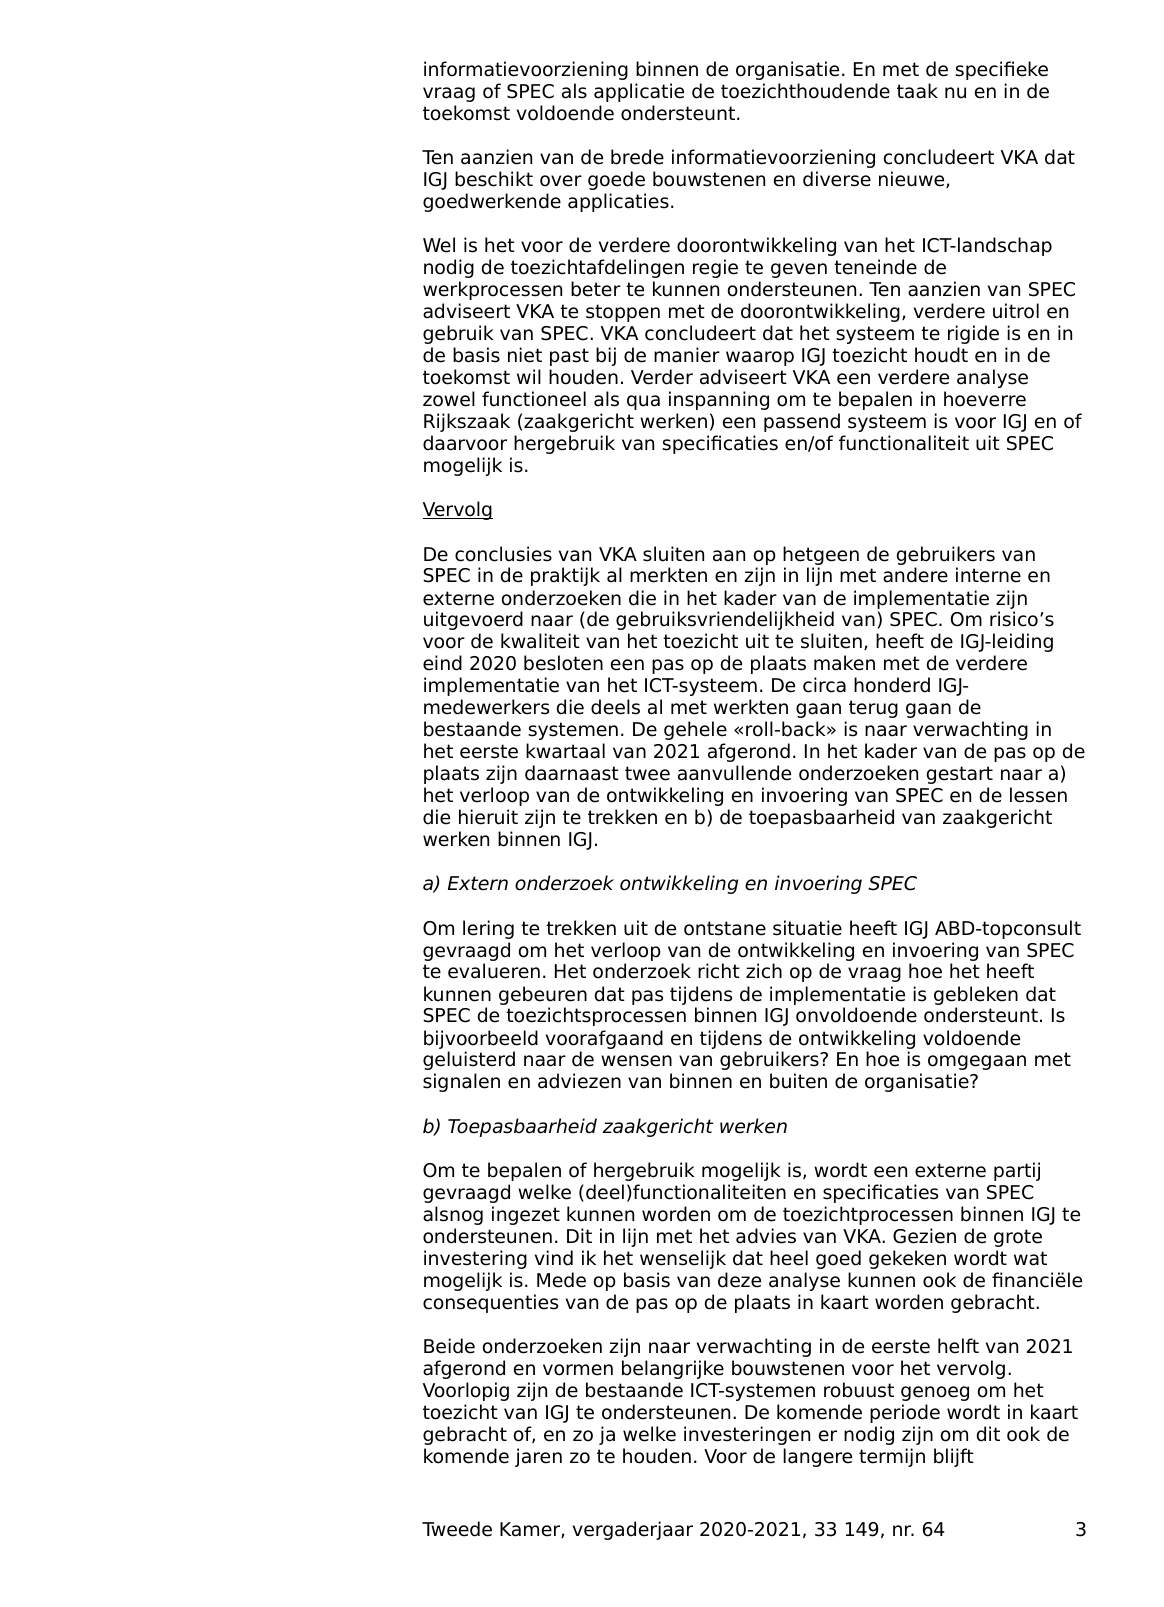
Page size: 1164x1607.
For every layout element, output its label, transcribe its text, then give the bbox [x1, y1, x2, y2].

subtitle a) Extern onderzoek ontwikkeling en invoering SPEC [422, 873, 1087, 895]
subtitle Vervolg [422, 499, 1087, 521]
text Om te bepalen of hergebruik mogelijk is, wordt een externe partij gevraagd welke (deel)functionaliteiten en specificaties van SPEC alsnog ingezet kunnen worden om de toezichtprocessen binnen IGJ te ondersteunen. Dit in lijn met het advies van VKA. Gezien de grote investering vind ik het wenselijk dat heel goed gekeken wordt wat mogelijk is. Mede op basis van deze analyse kunnen ook de financiële consequenties van de pas op de plaats in kaart worden gebracht. [422, 1160, 1087, 1313]
text Beide onderzoeken zijn naar verwachting in de eerste helft van 2021 afgerond en vormen belangrijke bouwstenen voor het vervolg. Voorlopig zijn de bestaande ICT-systemen robuust genoeg om het toezicht van IGJ te ondersteunen. De komende periode wordt in kaart gebracht of, en zo ja welke investeringen er nodig zijn om dit ook de komende jaren zo te houden. Voor de langere termijn blijft [422, 1336, 1087, 1468]
subtitle b) Toepasbaarheid zaakgericht werken [422, 1116, 1087, 1137]
text Ten aanzien van de brede informatievoorziening concludeert VKA dat IGJ beschikt over goede bouwstenen en diverse nieuwe, goedwerkende applicaties. [422, 147, 1087, 213]
text De conclusies van VKA sluiten aan op hetgeen de gebruikers van SPEC in de praktijk al merkten en zijn in lijn met andere interne en externe onderzoeken die in het kader van de implementatie zijn uitgevoerd naar (de gebruiksvriendelijkheid van) SPEC. Om risico’s voor de kwaliteit van het toezicht uit te sluiten, heeft de IGJ-leiding eind 2020 besloten een pas op de plaats maken met de verdere implementatie van het ICT-systeem. De circa honderd IGJ-medewerkers die deels al met werkten gaan terug gaan de bestaande systemen. De gehele «roll-back» is naar verwachting in het eerste kwartaal van 2021 afgerond. In het kader van de pas op de plaats zijn daarnaast twee aanvullende onderzoeken gestart naar a) het verloop van de ontwikkeling en invoering van SPEC en de lessen die hieruit zijn te trekken en b) de toepasbaarheid van zaakgericht werken binnen IGJ. [422, 543, 1087, 851]
text Om lering te trekken uit de ontstane situatie heeft IGJ ABD-topconsult gevraagd om het verloop van de ontwikkeling en invoering van SPEC te evalueren. Het onderzoek richt zich op de vraag hoe het heeft kunnen gebeuren dat pas tijdens de implementatie is gebleken dat SPEC de toezichtsprocessen binnen IGJ onvoldoende ondersteunt. Is bijvoorbeeld voorafgaand en tijdens de ontwikkeling voldoende geluisterd naar de wensen van gebruikers? En hoe is omgegaan met signalen en adviezen van binnen en buiten de organisatie? [422, 917, 1087, 1093]
text Wel is het voor de verdere doorontwikkeling van het ICT-landschap nodig de toezichtafdelingen regie te geven teneinde de werkprocessen beter te kunnen ondersteunen. Ten aanzien van SPEC adviseert VKA te stoppen met de doorontwikkeling, verdere uitrol en gebruik van SPEC. VKA concludeert dat het systeem te rigide is en in de basis niet past bij de manier waarop IGJ toezicht houdt en in de toekomst wil houden. Verder adviseert VKA een verdere analyse zowel functioneel als qua inspanning om te bepalen in hoeverre Rijkszaak (zaakgericht werken) een passend systeem is voor IGJ en of daarvoor hergebruik van specificaties en/of functionaliteit uit SPEC mogelijk is. [422, 235, 1087, 477]
text informatievoorziening binnen de organisatie. En met de specifieke vraag of SPEC als applicatie de toezichthoudende taak nu en in de toekomst voldoende ondersteunt. [422, 59, 1087, 125]
